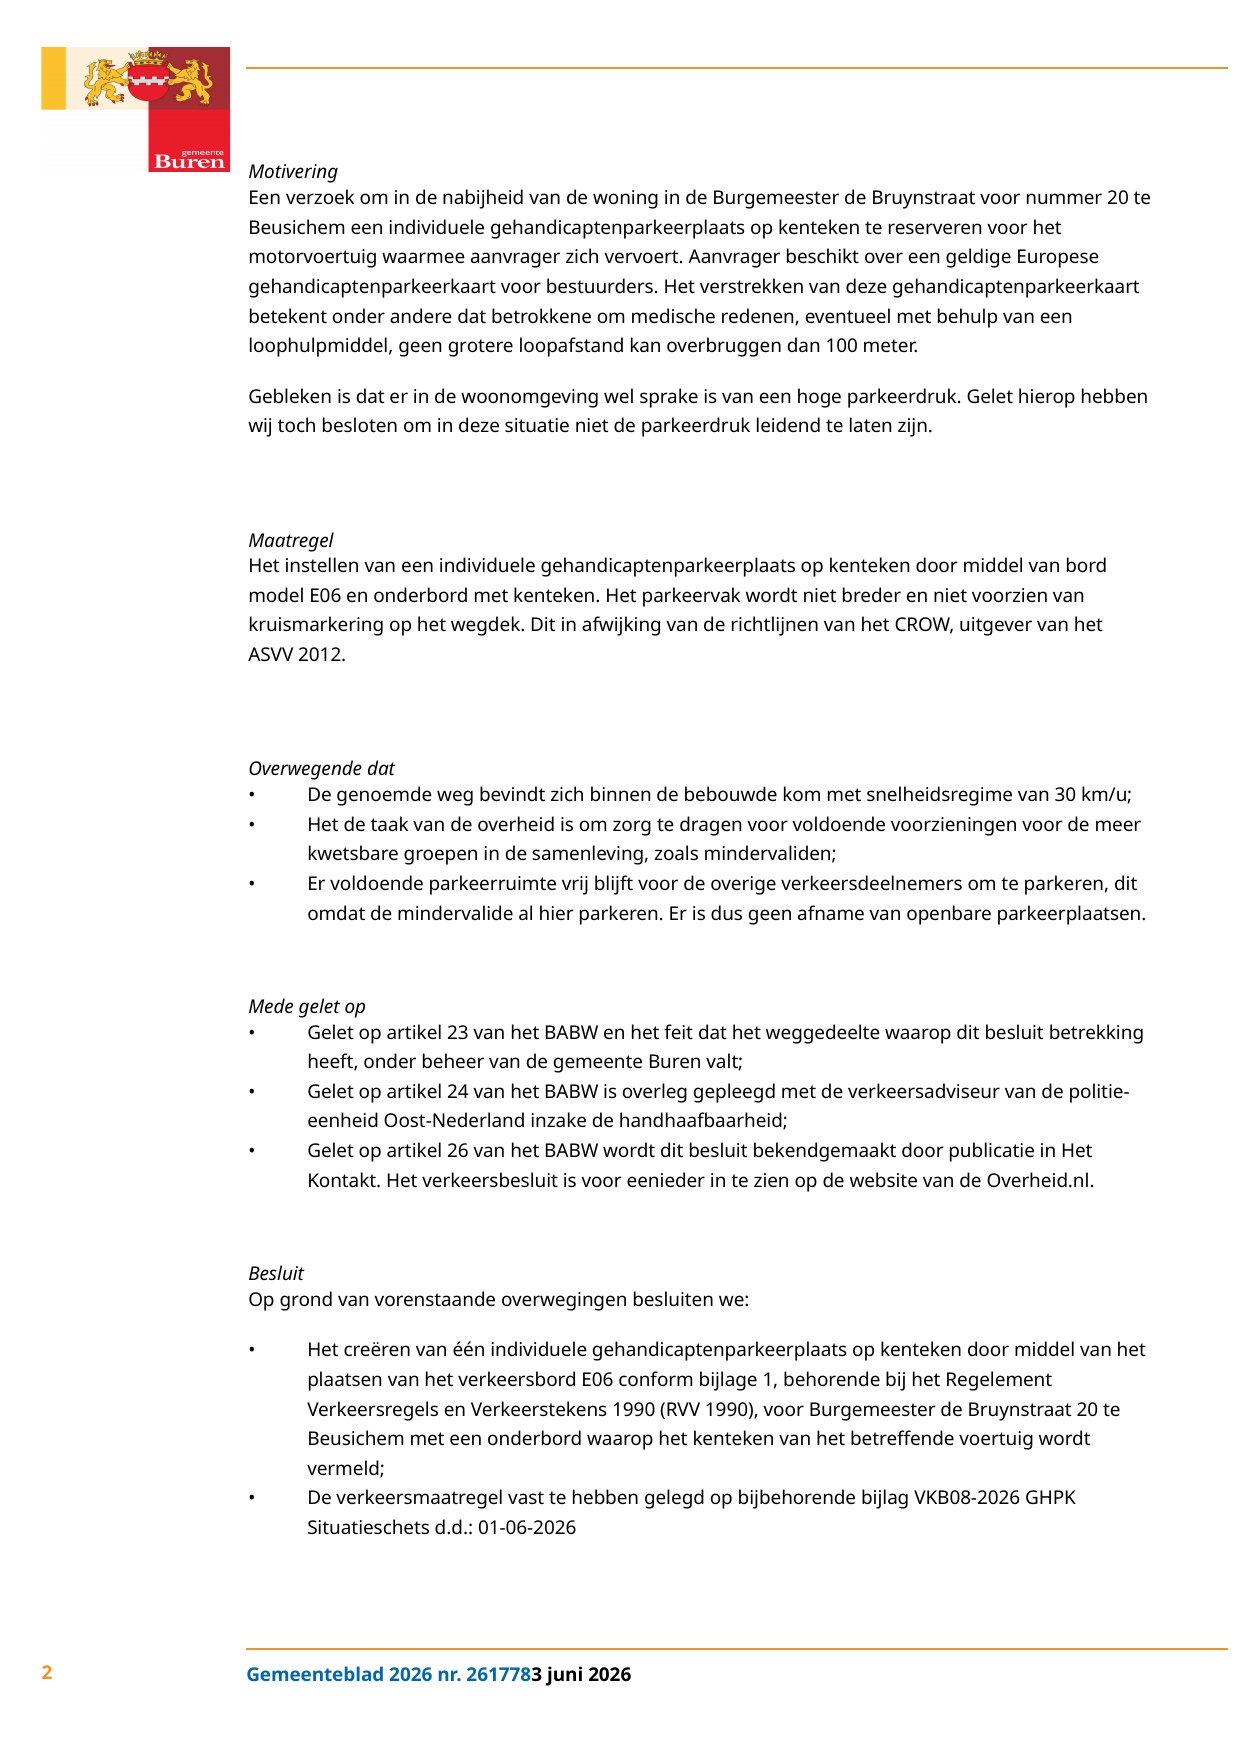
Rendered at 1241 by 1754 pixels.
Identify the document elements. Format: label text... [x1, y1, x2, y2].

text Gebleken is dat er in de woonomgeving wel sprake is van een hoge parkeerdruk. Gelet hierop hebben wij toch besloten om in deze situatie niet de parkeerdruk leidend te laten zijn. [248, 383, 1152, 438]
list Er voldoende parkeerruimte vrij blijft voor de overige verkeersdeelnemers om te parkeren, dit omdat de mindervalide al hier parkeren. Er is dus geen afname van openbare parkeerplaatsen. [248, 870, 1152, 925]
text Overwegende dat [248, 756, 1152, 781]
text Een verzoek om in de nabijheid van de woning in de Burgemeester de Bruynstraat voor nummer 20 te Beusichem een individuele gehandicaptenparkeerplaats op kenteken te reserveren voor het motorvoertuig waarmee aanvrager zich vervoert. Aanvrager beschikt over een geldige Europese gehandicaptenparkeerkaart voor bestuurders. Het verstrekken van deze gehandicaptenparkeerkaart betekent onder andere dat betrokkene om medische redenen, eventueel met behulp van een loophulpmiddel, geen grotere loopafstand kan overbruggen dan 100 meter. [248, 184, 1152, 358]
text Motivering [248, 159, 1152, 184]
list Het de taak van de overheid is om zorg te dragen voor voldoende voorzieningen voor de meer kwetsbare groepen in de samenleving, zoals mindervaliden; [248, 811, 1152, 866]
text Mede gelet op [248, 993, 1152, 1019]
text Maatregel [248, 527, 1152, 552]
text Besluit [248, 1260, 1152, 1286]
text Op grond van vorenstaande overwegingen besluiten we: [248, 1286, 1152, 1312]
picture [41, 47, 231, 172]
list Gelet op artikel 23 van het BABW en het feit dat het weggedeelte waarop dit besluit betrekking heeft, onder beheer van de gemeente Buren valt; [248, 1019, 1152, 1074]
list De verkeersmaatregel vast te hebben gelegd op bijbehorende bijlag VKB08-2026 GHPK Situatieschets d.d.: 01-06-2026 [248, 1484, 1152, 1540]
list Gelet op artikel 26 van het BABW wordt dit besluit bekendgemaakt door publicatie in Het Kontakt. Het verkeersbesluit is voor eenieder in te zien op de website van de Overheid.nl. [248, 1137, 1152, 1193]
list Het creëren van één individuele gehandicaptenparkeerplaats op kenteken door middel van het plaatsen van het verkeersbord E06 conform bijlage 1, behorende bij het Regelement Verkeersregels en Verkeerstekens 1990 (RVV 1990), voor Burgemeester de Bruynstraat 20 te Beusichem met een onderbord waarop het kenteken van het betreffende voertuig wordt vermeld; [248, 1337, 1152, 1481]
list De genoemde weg bevindt zich binnen de bebouwde kom met snelheidsregime van 30 km/u; [248, 781, 1152, 807]
list Gelet op artikel 24 van het BABW is overleg gepleegd met de verkeersadviseur van de politie-eenheid Oost-Nederland inzake de handhaafbaarheid; [248, 1078, 1152, 1133]
text Het instellen van een individuele gehandicaptenparkeerplaats op kenteken door middel van bord model E06 en onderbord met kenteken. Het parkeervak wordt niet breder en niet voorzien van kruismarkering op het wegdek. Dit in afwijking van de richtlijnen van het CROW, uitgever van het ASVV 2012. [248, 552, 1152, 667]
